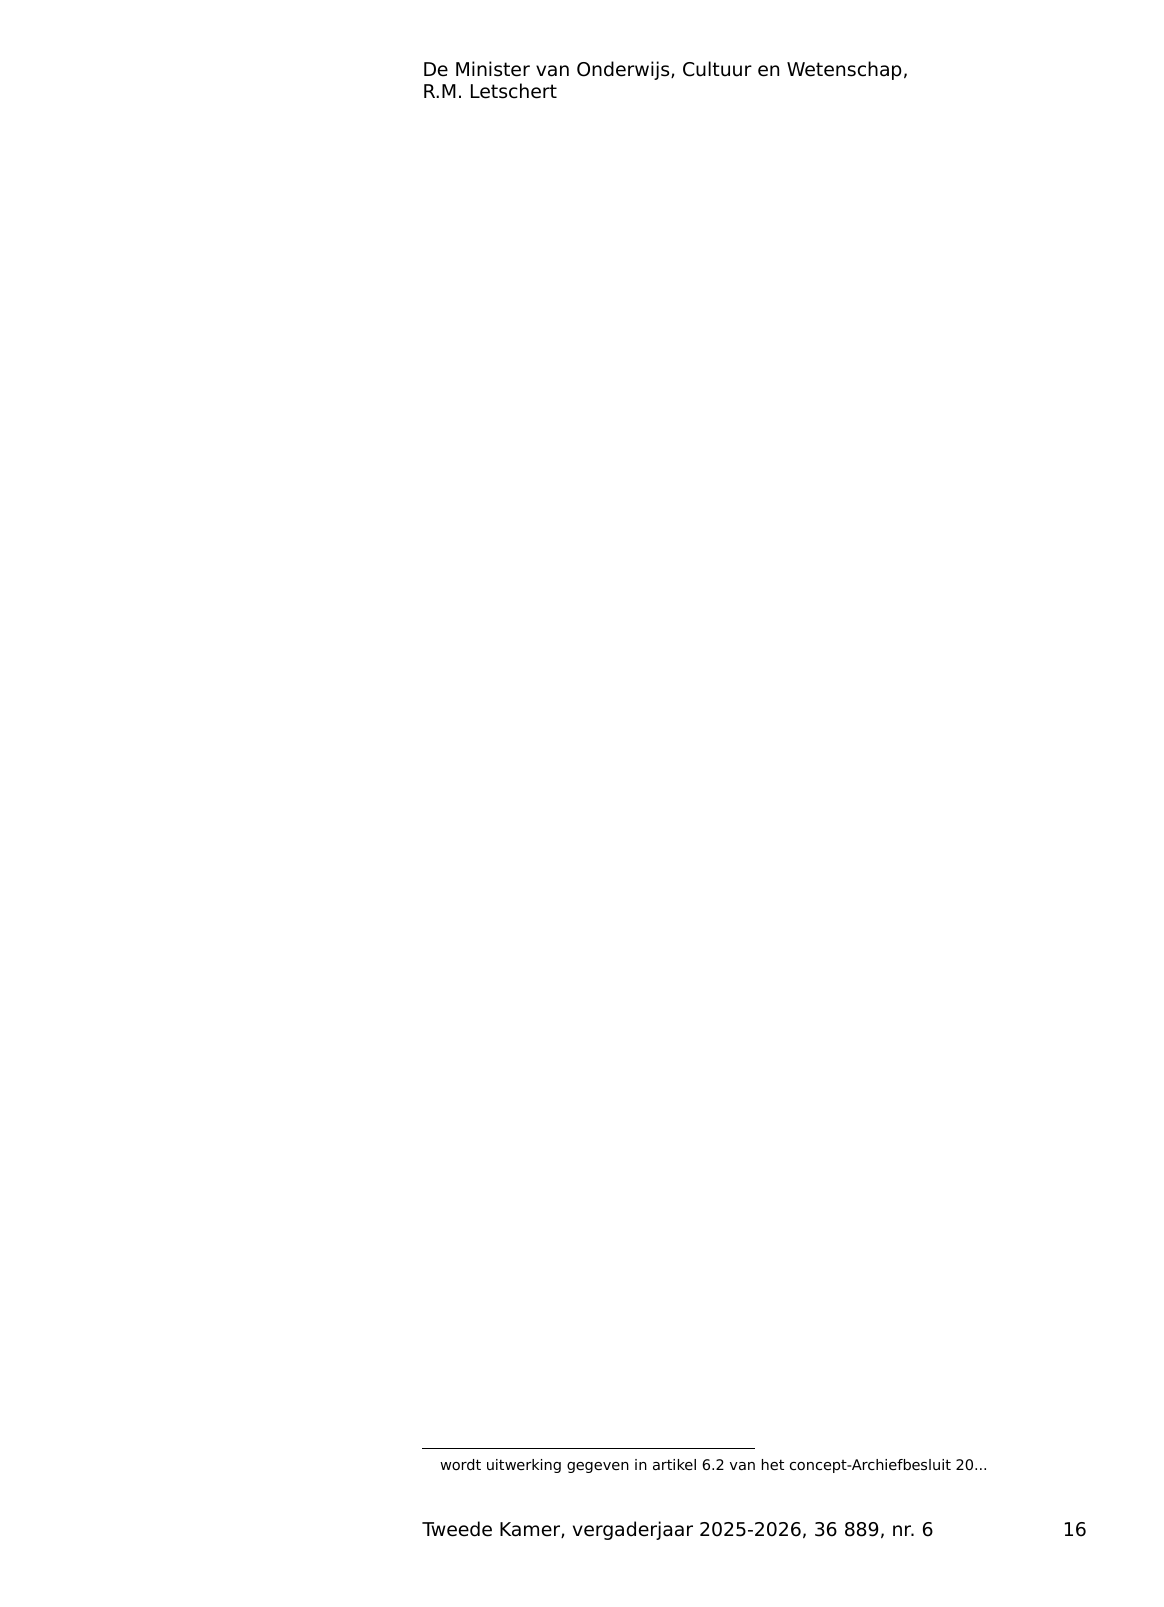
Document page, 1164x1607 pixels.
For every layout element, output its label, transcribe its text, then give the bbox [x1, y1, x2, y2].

text wordt uitwerking gegeven in artikel 6.2 van het concept-Archiefbesluit 20... [422, 1457, 1087, 1474]
text De Minister van Onderwijs, Cultuur en Wetenschap, R.M. Letschert [422, 59, 1087, 103]
